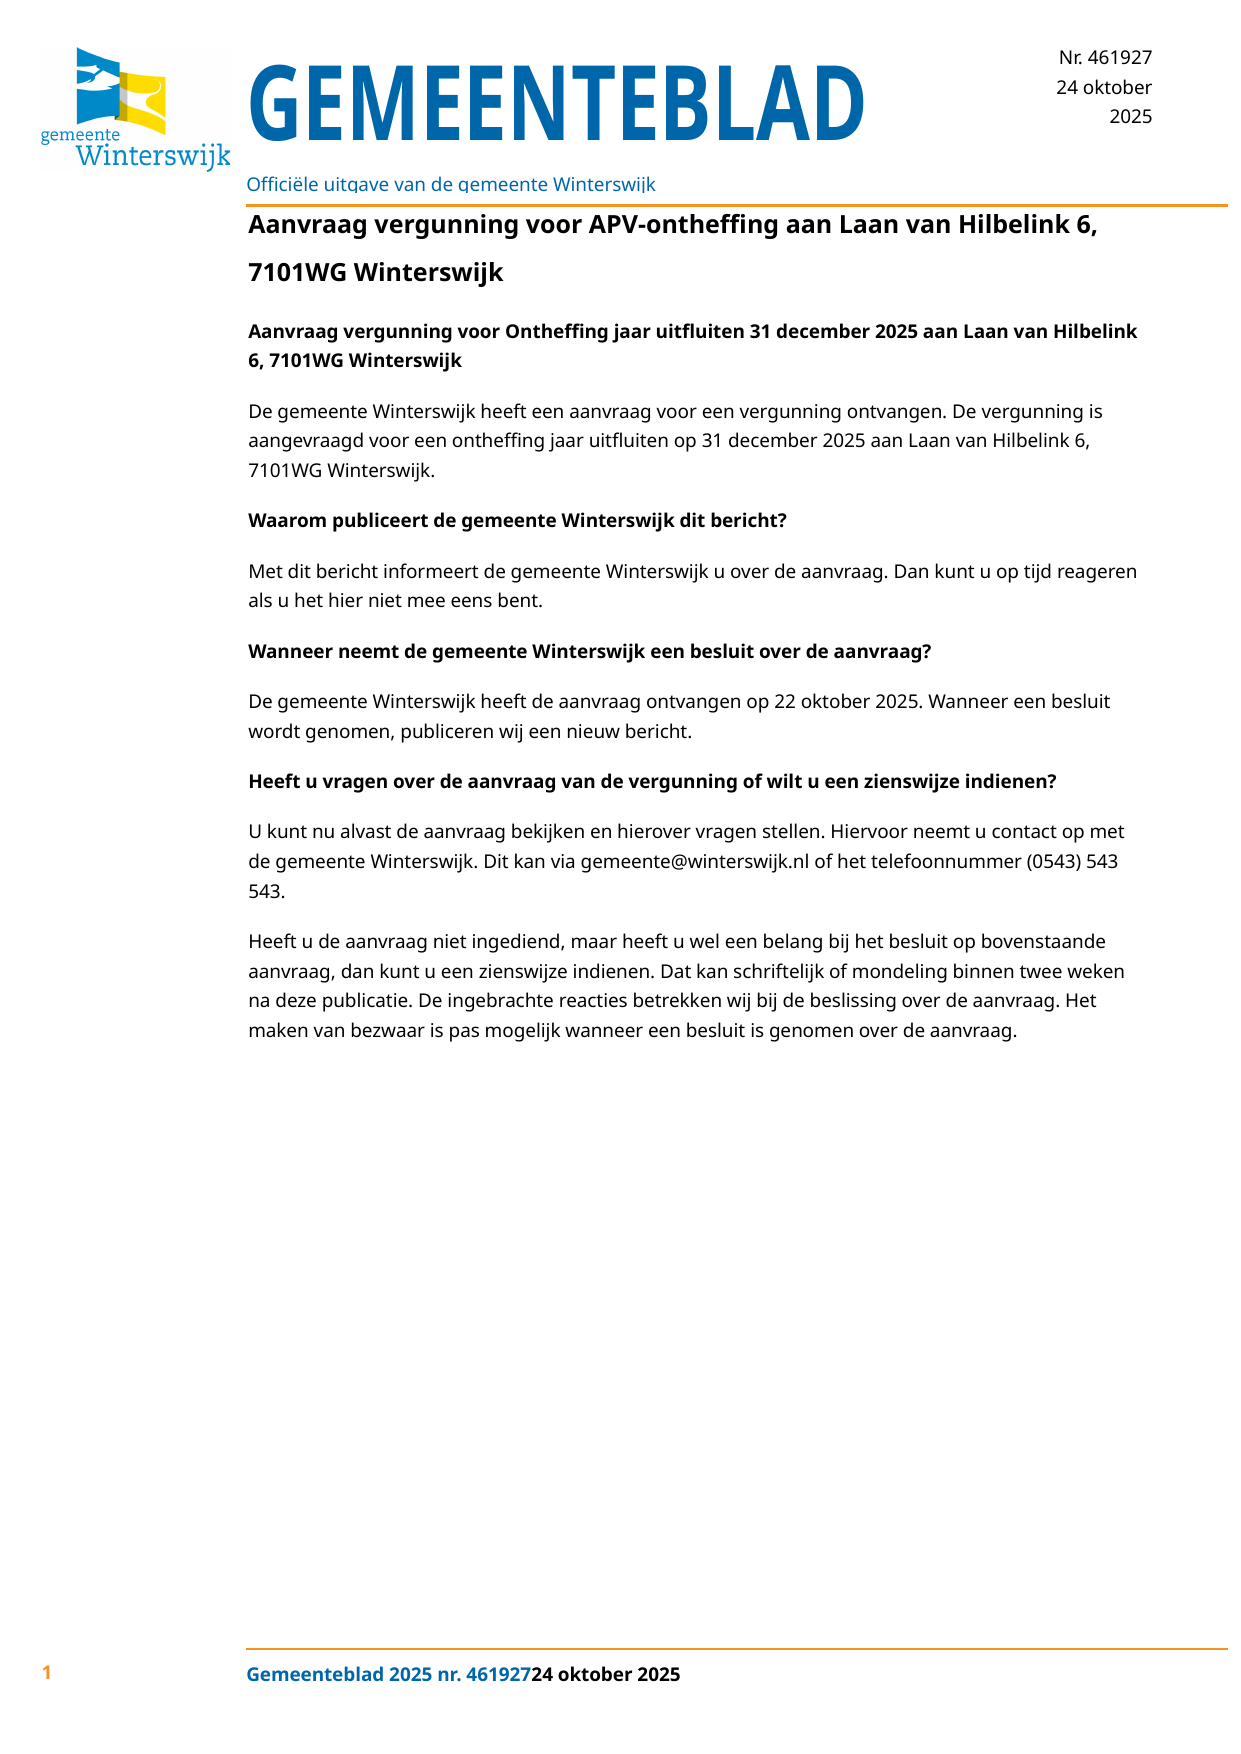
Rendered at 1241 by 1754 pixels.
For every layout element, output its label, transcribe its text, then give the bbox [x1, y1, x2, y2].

text De gemeente Winterswijk heeft een aanvraag voor een vergunning ontvangen. De vergunning is aangevraagd voor een ontheffing jaar uitfluiten op 31 december 2025 aan Laan van Hilbelink 6, 7101WG Winterswijk. [248, 398, 1152, 483]
text Waarom publiceert de gemeente Winterswijk dit bericht? [248, 507, 1152, 533]
text Heeft u de aanvraag niet ingediend, maar heeft u wel een belang bij het besluit op bovenstaande aanvraag, dan kunt u een zienswijze indienen. Dat kan schriftelijk of mondeling binnen twee weken na deze publicatie. De ingebrachte reacties betrekken wij bij de beslissing over de aanvraag. Het maken van bezwaar is pas mogelijk wanneer een besluit is genomen over de aanvraag. [248, 928, 1152, 1043]
text Aanvraag vergunning voor Ontheffing jaar uitfluiten 31 december 2025 aan Laan van Hilbelink 6, 7101WG Winterswijk [248, 318, 1152, 373]
text Aanvraag vergunning voor APV-ontheffing aan Laan van Hilbelink 6, 7101WG Winterswijk [248, 207, 1152, 288]
text De gemeente Winterswijk heeft de aanvraag ontvangen op 22 oktober 2025. Wanneer een besluit wordt genomen, publiceren wij een nieuw bericht. [248, 688, 1152, 744]
text U kunt nu alvast de aanvraag bekijken en hierover vragen stellen. Hiervoor neemt u contact op met de gemeente Winterswijk. Dit kan via gemeente@winterswijk.nl of het telefoonnummer (0543) 543 543. [248, 819, 1152, 904]
text Wanneer neemt de gemeente Winterswijk een besluit over de aanvraag? [248, 638, 1152, 664]
text Met dit bericht informeert de gemeente Winterswijk u over de aanvraag. Dan kunt u op tijd reageren als u het hier niet mee eens bent. [248, 558, 1152, 613]
picture [41, 47, 231, 172]
picture [225, 153, 231, 162]
text Heeft u vragen over de aanvraag van de vergunning of wilt u een zienswijze indienen? [248, 768, 1152, 794]
